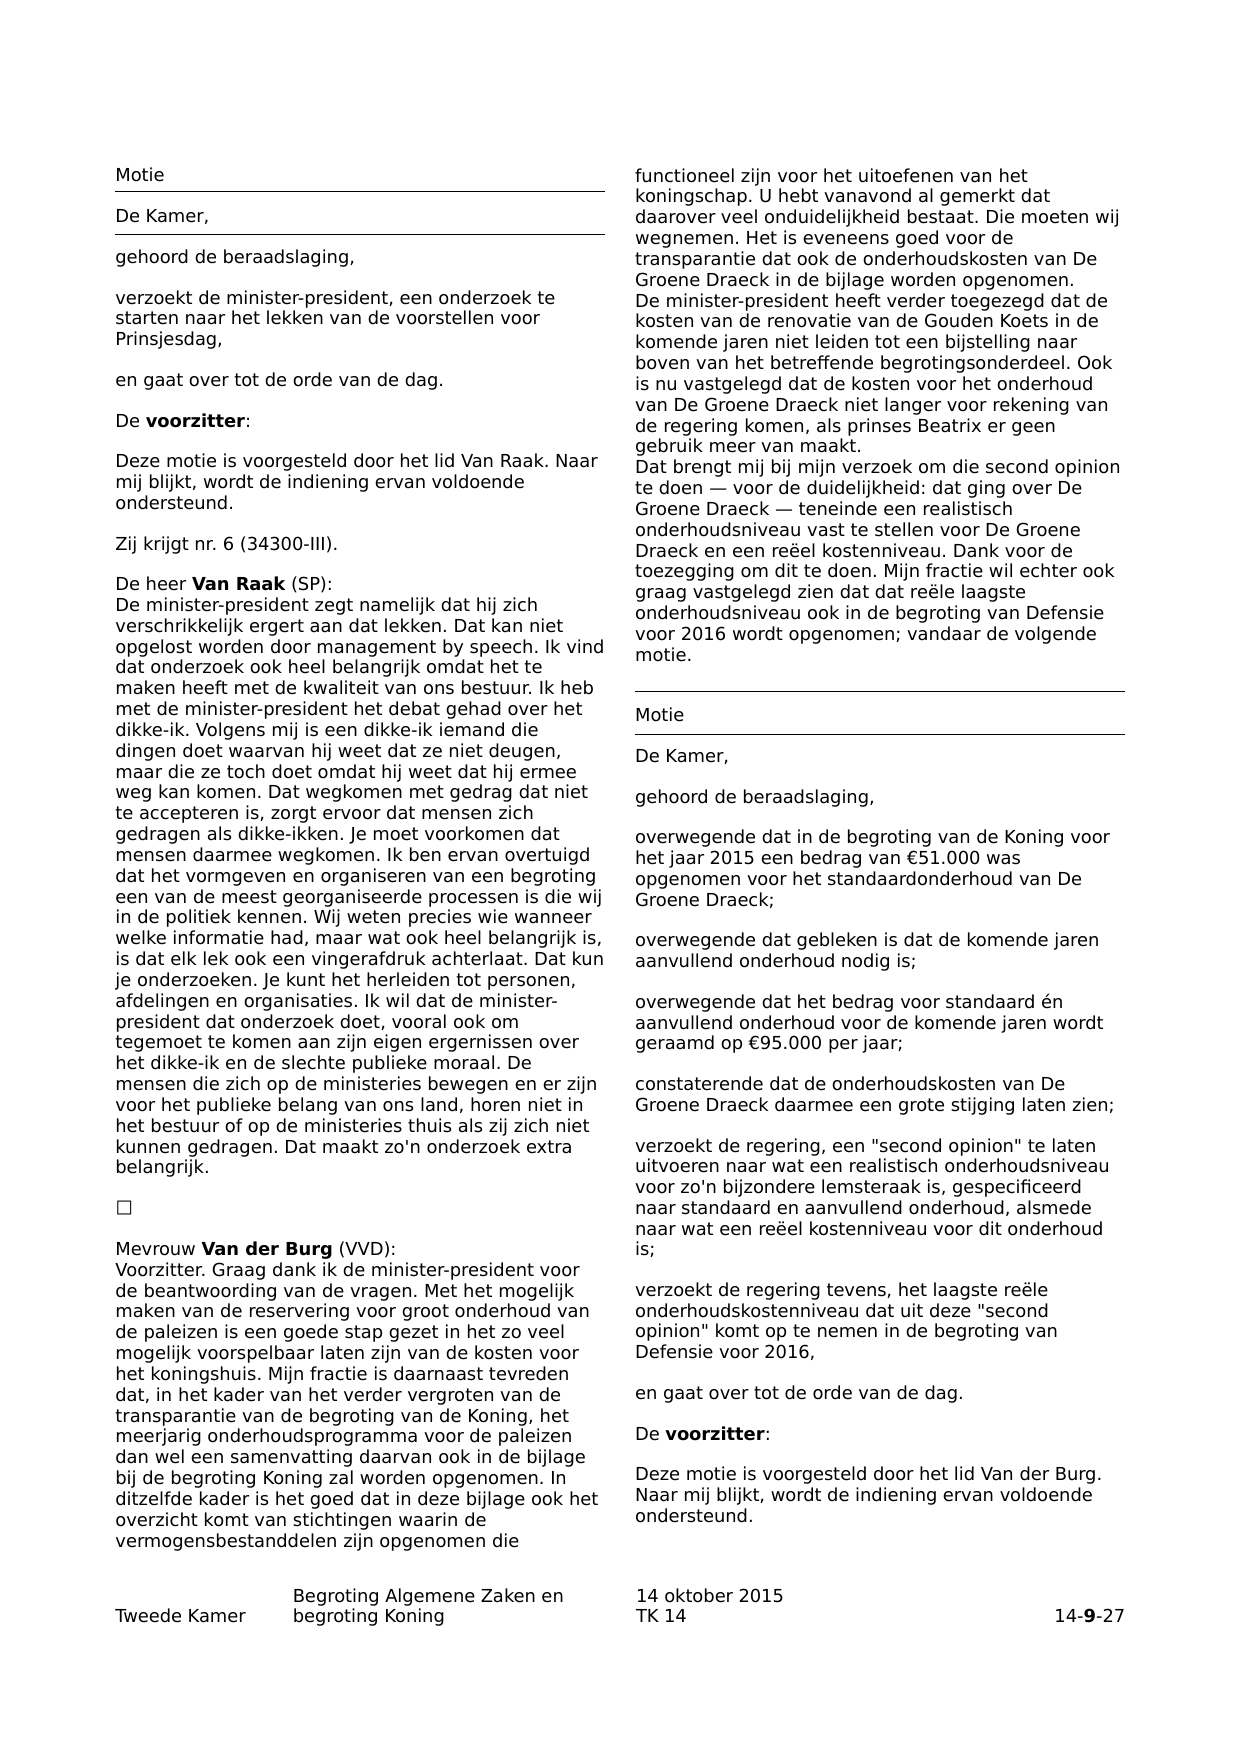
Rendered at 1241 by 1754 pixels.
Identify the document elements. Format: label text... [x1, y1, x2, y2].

text Motie [115, 165, 605, 186]
text De voorzitter: [115, 410, 605, 431]
text De minister-president heeft verder toegezegd dat de kosten van de renovatie van de Gouden Koets in de komende jaren niet leiden tot een bijstelling naar boven van het betreffende begrotingsonderdeel. Ook is nu vastgelegd dat de kosten voor het onderhoud van De Groene Draeck niet langer voor rekening van de regering komen, als prinses Beatrix er geen gebruik meer van maakt. [635, 290, 1125, 457]
text De Kamer, [635, 746, 1125, 767]
text Deze motie is voorgesteld door het lid Van Raak. Naar mij blijkt, wordt de indiening ervan voldoende ondersteund. [115, 451, 605, 513]
text Deze motie is voorgesteld door het lid Van der Burg. Naar mij blijkt, wordt de indiening ervan voldoende ondersteund. [635, 1464, 1125, 1526]
text Zij krijgt nr. 6 (34300-III). [115, 533, 605, 554]
text en gaat over tot de orde van de dag. [635, 1383, 1125, 1403]
text en gaat over tot de orde van de dag. [115, 370, 605, 390]
text verzoekt de minister-president, een onderzoek te starten naar het lekken van de voorstellen voor Prinsjesdag, [115, 287, 605, 350]
text constaterende dat de onderhoudskosten van De Groene Draeck daarmee een grote stijging laten zien; [635, 1074, 1125, 1115]
text overwegende dat het bedrag voor standaard én aanvullend onderhoud voor de komende jaren wordt geraamd op €95.000 per jaar; [635, 992, 1125, 1054]
text verzoekt de regering, een "second opinion" te laten uitvoeren naar wat een realistisch onderhoudsniveau voor zo'n bijzondere lemsteraak is, gespecificeerd naar standaard en aanvullend onderhoud, alsmede naar wat een reëel kostenniveau voor dit onderhoud is; [635, 1135, 1125, 1260]
text overwegende dat in de begroting van de Koning voor het jaar 2015 een bedrag van €51.000 was opgenomen voor het standaardonderhoud van De Groene Draeck; [635, 827, 1125, 910]
text ⬜ [115, 1198, 605, 1219]
text Dat brengt mij bij mijn verzoek om die second opinion te doen — voor de duidelijkheid: dat ging over De Groene Draeck — teneinde een realistisch onderhoudsniveau vast te stellen voor De Groene Draeck en een reëel kostenniveau. Dank voor de toezegging om dit te doen. Mijn fractie wil echter ook graag vastgelegd zien dat dat reële laagste onderhoudsniveau ook in de begroting van Defensie voor 2016 wordt opgenomen; vandaar de volgende motie. [635, 457, 1125, 665]
text Voorzitter. Graag dank ik de minister-president voor de beantwoording van de vragen. Met het mogelijk maken van de reservering voor groot onderhoud van de paleizen is een goede stap gezet in het zo veel mogelijk voorspelbaar laten zijn van de kosten voor het koningshuis. Mijn fractie is daarnaast tevreden dat, in het kader van het verder vergroten van de transparantie van de begroting van de Koning, het meerjarig onderhoudsprogramma voor de paleizen dan wel een samenvatting daarvan ook in de bijlage bij de begroting Koning zal worden opgenomen. In ditzelfde kader is het goed dat in deze bijlage ook het overzicht komt van stichtingen waarin de vermogensbestanddelen zijn opgenomen die [115, 1259, 605, 1551]
text functioneel zijn voor het uitoefenen van het koningschap. U hebt vanavond al gemerkt dat daarover veel onduidelijkheid bestaat. Die moeten wij wegnemen. Het is eveneens goed voor de transparantie dat ook de onderhoudskosten van De Groene Draeck in de bijlage worden opgenomen. [635, 165, 1125, 290]
text overwegende dat gebleken is dat de komende jaren aanvullend onderhoud nodig is; [635, 930, 1125, 972]
text De Kamer, [115, 206, 605, 227]
text Motie [635, 705, 1125, 726]
text Mevrouw Van der Burg (VVD): [115, 1239, 605, 1259]
text gehoord de beraadslaging, [635, 787, 1125, 807]
text De voorzitter: [635, 1423, 1125, 1444]
text verzoekt de regering tevens, het laagste reële onderhoudskostenniveau dat uit deze "second opinion" komt op te nemen in de begroting van Defensie voor 2016, [635, 1280, 1125, 1363]
text De heer Van Raak (SP): [115, 574, 605, 595]
text De minister-president zegt namelijk dat hij zich verschrikkelijk ergert aan dat lekken. Dat kan niet opgelost worden door management by speech. Ik vind dat onderzoek ook heel belangrijk omdat het te maken heeft met de kwaliteit van ons bestuur. Ik heb met de minister-president het debat gehad over het dikke-ik. Volgens mij is een dikke-ik iemand die dingen doet waarvan hij weet dat ze niet deugen, maar die ze toch doet omdat hij weet dat hij ermee weg kan komen. Dat wegkomen met gedrag dat niet te accepteren is, zorgt ervoor dat mensen zich gedragen als dikke-ikken. Je moet voorkomen dat mensen daarmee wegkomen. Ik ben ervan overtuigd dat het vormgeven en organiseren van een begroting een van de meest georganiseerde processen is die wij in de politiek kennen. Wij weten precies wie wanneer welke informatie had, maar wat ook heel belangrijk is, is dat elk lek ook een vingerafdruk achterlaat. Dat kun je onderzoeken. Je kunt het herleiden tot personen, afdelingen en organisaties. Ik wil dat de minister-president dat onderzoek doet, vooral ook om tegemoet te komen aan zijn eigen ergernissen over het dikke-ik en de slechte publieke moraal. De mensen die zich op de ministeries bewegen en er zijn voor het publieke belang van ons land, horen niet in het bestuur of op de ministeries thuis als zij zich niet kunnen gedragen. Dat maakt zo'n onderzoek extra belangrijk. [115, 595, 605, 1178]
text gehoord de beraadslaging, [115, 247, 605, 267]
